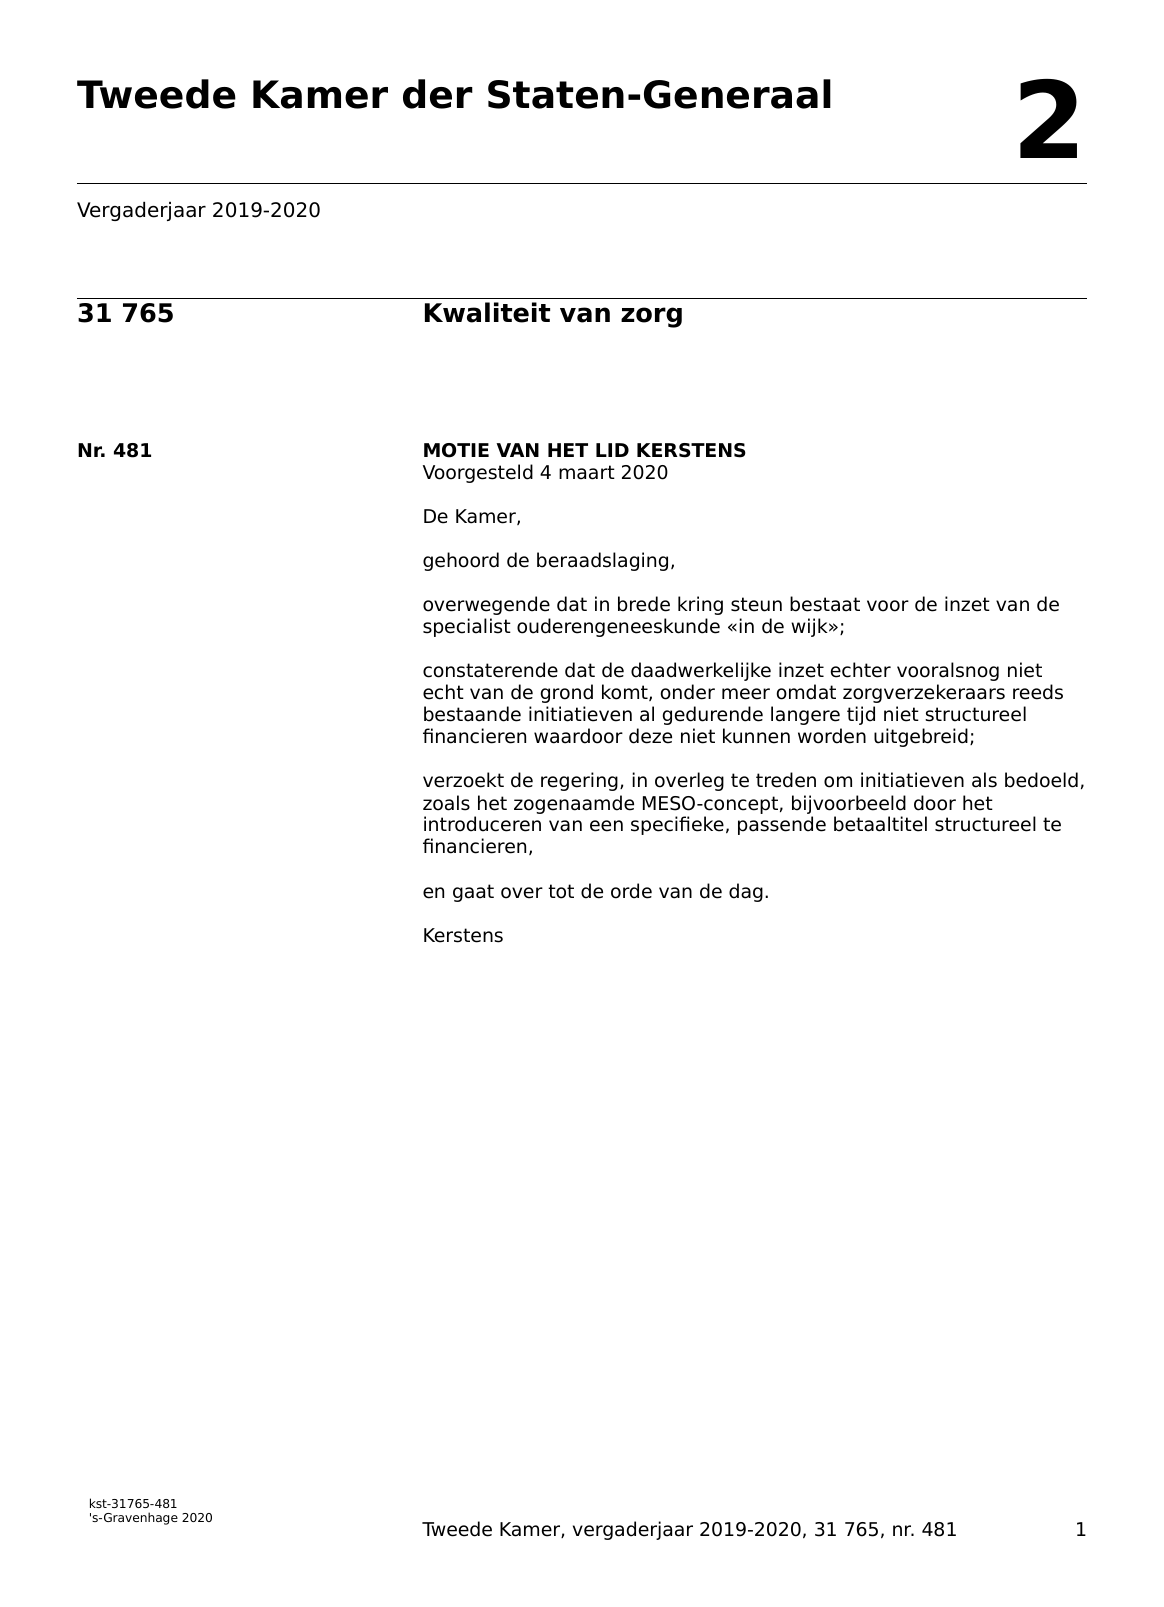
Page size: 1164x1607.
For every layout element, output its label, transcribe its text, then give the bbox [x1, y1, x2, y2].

text kst-31765-481 [88, 1497, 323, 1511]
table_header Tweede Kamer der Staten-Generaal [77, 59, 886, 183]
text Kerstens [422, 925, 1087, 947]
table_cell Vergaderjaar 2019-2020 [77, 184, 1087, 298]
text overwegende dat in brede kring steun bestaat voor de inzet van de specialist ouderengeneeskunde «in de wijk»; [422, 594, 1087, 638]
text gehoord de beraadslaging, [422, 550, 1087, 572]
text De Kamer, [422, 506, 1087, 528]
text constaterende dat de daadwerkelijke inzet echter vooralsnog niet echt van de grond komt, onder meer omdat zorgverzekeraars reeds bestaande initiatieven al gedurende langere tijd niet structureel financieren waardoor deze niet kunnen worden uitgebreid; [422, 660, 1087, 748]
subtitle 31 765 Kwaliteit van zorg [77, 299, 1087, 329]
text en gaat over tot de orde van de dag. [422, 881, 1087, 902]
table_header 2 [886, 59, 1087, 183]
subtitle Nr. 481 MOTIE VAN HET LID KERSTENS [77, 440, 1087, 462]
text 's-Gravenhage 2020 [88, 1511, 323, 1525]
text Voorgesteld 4 maart 2020 [422, 462, 1087, 484]
text verzoekt de regering, in overleg te treden om initiatieven als bedoeld, zoals het zogenaamde MESO-concept, bijvoorbeeld door het introduceren van een specifieke, passende betaaltitel structureel te financieren, [422, 770, 1087, 858]
